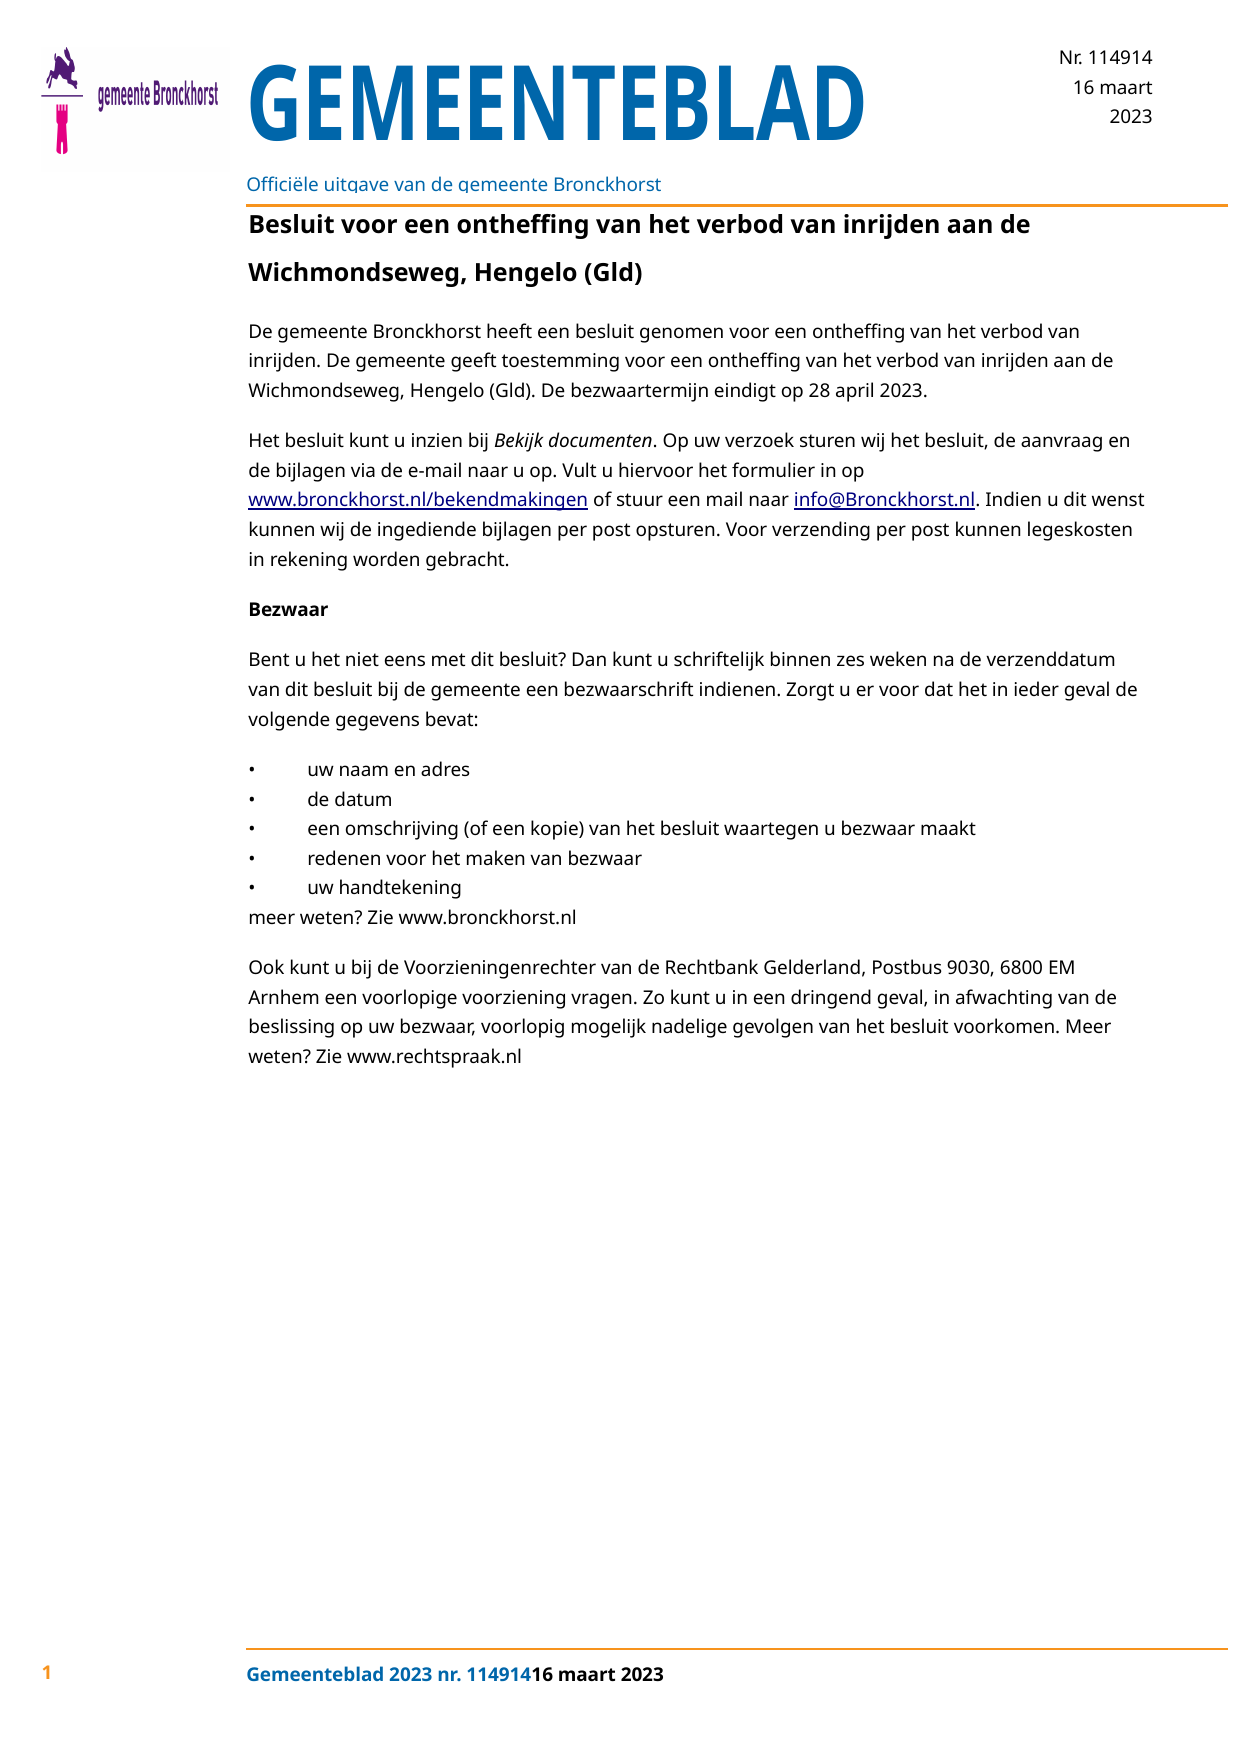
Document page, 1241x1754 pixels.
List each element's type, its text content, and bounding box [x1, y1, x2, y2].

list uw naam en adres [248, 756, 1152, 782]
text Bezwaar [248, 596, 1152, 622]
list redenen voor het maken van bezwaar [248, 845, 1152, 871]
text Besluit voor een ontheffing van het verbod van inrijden aan de Wichmondseweg, Hengelo (Gld) [248, 207, 1152, 288]
picture [41, 47, 231, 172]
text De gemeente Bronckhorst heeft een besluit genomen voor een ontheffing van het verbod van inrijden. De gemeente geeft toestemming voor een ontheffing van het verbod van inrijden aan de Wichmondseweg, Hengelo (Gld). De bezwaartermijn eindigt op 28 april 2023. [248, 318, 1152, 403]
text Ook kunt u bij de Voorzieningenrechter van de Rechtbank Gelderland, Postbus 9030, 6800 EM Arnhem een voorlopige voorziening vragen. Zo kunt u in een dringend geval, in afwachting van de beslissing op uw bezwaar, voorlopig mogelijk nadelige gevolgen van het besluit voorkomen. Meer weten? Zie www.rechtspraak.nl [248, 954, 1152, 1069]
text Het besluit kunt u inzien bij Bekijk documenten. Op uw verzoek sturen wij het besluit, de aanvraag en de bijlagen via de e-mail naar u op. Vult u hiervoor het formulier in op www.bronckhorst.nl/bekendmakingen of stuur een mail naar info@Bronckhorst.nl. Indien u dit wenst kunnen wij de ingediende bijlagen per post opsturen. Voor verzending per post kunnen legeskosten in rekening worden gebracht. [248, 427, 1152, 572]
list uw handtekening [248, 874, 1152, 900]
list de datum [248, 786, 1152, 812]
text meer weten? Zie www.bronckhorst.nl [248, 904, 1152, 930]
text Bent u het niet eens met dit besluit? Dan kunt u schriftelijk binnen zes weken na de verzenddatum van dit besluit bij de gemeente een bezwaarschrift indienen. Zorgt u er voor dat het in ieder geval de volgende gegevens bevat: [248, 647, 1152, 732]
list een omschrijving (of een kopie) van het besluit waartegen u bezwaar maakt [248, 815, 1152, 841]
